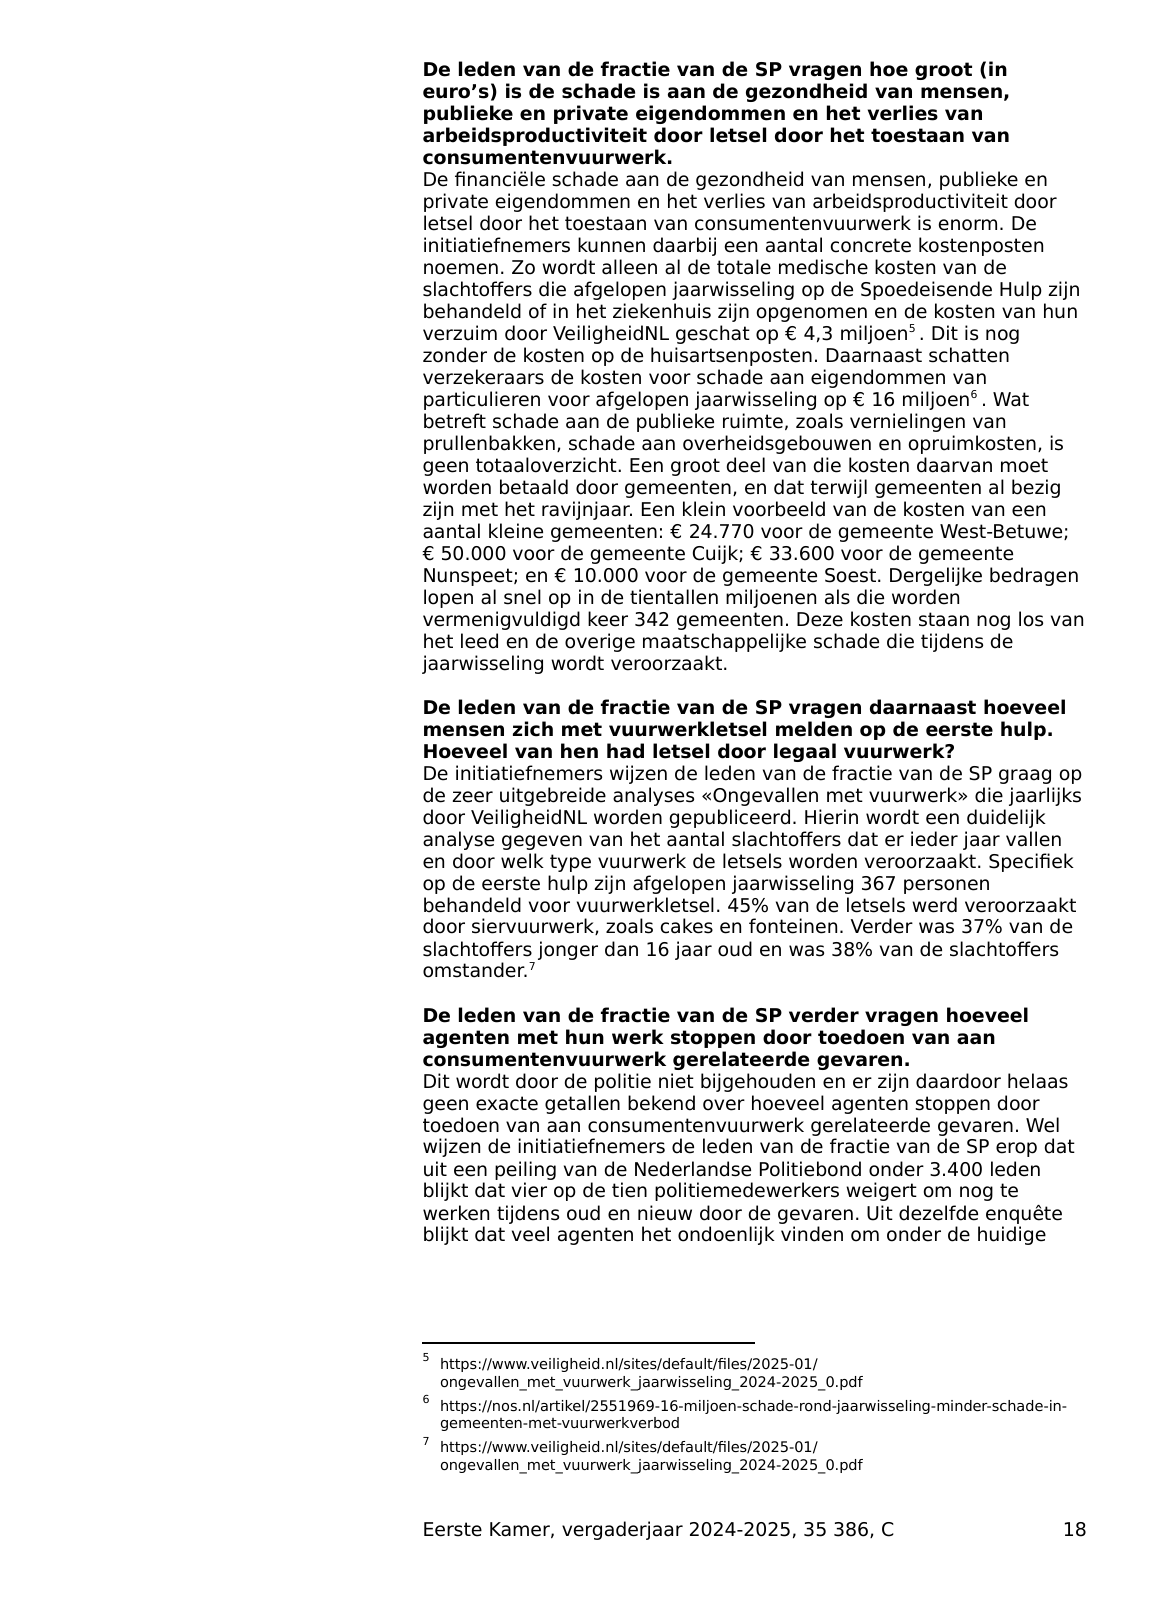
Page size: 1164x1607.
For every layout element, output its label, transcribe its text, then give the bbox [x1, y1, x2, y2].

text De initiatiefnemers wijzen de leden van de fractie van de SP graag op de zeer uitgebreide analyses «Ongevallen met vuurwerk» die jaarlijks door VeiligheidNL worden gepubliceerd. Hierin wordt een duidelijk analyse gegeven van het aantal slachtoffers dat er ieder jaar vallen en door welk type vuurwerk de letsels worden veroorzaakt. Specifiek op de eerste hulp zijn afgelopen jaarwisseling 367 personen behandeld voor vuurwerkletsel. 45% van de letsels werd veroorzaakt door siervuurwerk, zoals cakes en fonteinen. Verder was 37% van de slachtoffers jonger dan 16 jaar oud en was 38% van de slachtoffers omstander. [422, 763, 1087, 982]
text https://www.veiligheid.nl/sites/default/files/2025-01/ongevallen_met_vuurwerk_jaarwisseling_2024-2025_0.pdf [422, 1352, 1087, 1391]
text https://www.veiligheid.nl/sites/default/files/2025-01/ongevallen_met_vuurwerk_jaarwisseling_2024-2025_0.pdf [422, 1435, 1087, 1474]
text De leden van de fractie van de SP verder vragen hoeveel agenten met hun werk stoppen door toedoen van aan consumentenvuurwerk gerelateerde gevaren. [422, 1004, 1087, 1071]
text Dit wordt door de politie niet bijgehouden en er zijn daardoor helaas geen exacte getallen bekend over hoeveel agenten stoppen door toedoen van aan consumentenvuurwerk gerelateerde gevaren. Wel wijzen de initiatiefnemers de leden van de fractie van de SP erop dat uit een peiling van de Nederlandse Politiebond onder 3.400 leden blijkt dat vier op de tien politiemedewerkers weigert om nog te werken tijdens oud en nieuw door de gevaren. Uit dezelfde enquête blijkt dat veel agenten het ondoenlijk vinden om onder de huidige [422, 1071, 1087, 1246]
text https://nos.nl/artikel/2551969-16-miljoen-schade-rond-jaarwisseling-minder-schade-in-gemeenten-met-vuurwerkverbod [422, 1393, 1087, 1432]
text De financiële schade aan de gezondheid van mensen, publieke en private eigendommen en het verlies van arbeidsproductiviteit door letsel door het toestaan van consumentenvuurwerk is enorm. De initiatiefnemers kunnen daarbij een aantal concrete kostenposten noemen. Zo wordt alleen al de totale medische kosten van de slachtoffers die afgelopen jaarwisseling op de Spoedeisende Hulp zijn behandeld of in het ziekenhuis zijn opgenomen en de kosten van hun verzuim door VeiligheidNL geschat op € 4,3 miljoen. Dit is nog zonder de kosten op de huisartsenposten. Daarnaast schatten verzekeraars de kosten voor schade aan eigendommen van particulieren voor afgelopen jaarwisseling op € 16 miljoen. Wat betreft schade aan de publieke ruimte, zoals vernielingen van prullenbakken, schade aan overheidsgebouwen en opruimkosten, is geen totaaloverzicht. Een groot deel van die kosten daarvan moet worden betaald door gemeenten, en dat terwijl gemeenten al bezig zijn met het ravijnjaar. Een klein voorbeeld van de kosten van een aantal kleine gemeenten: € 24.770 voor de gemeente West-Betuwe; € 50.000 voor de gemeente Cuijk; € 33.600 voor de gemeente Nunspeet; en € 10.000 voor de gemeente Soest. Dergelijke bedragen lopen al snel op in de tientallen miljoenen als die worden vermenigvuldigd keer 342 gemeenten. Deze kosten staan nog los van het leed en de overige maatschappelijke schade die tijdens de jaarwisseling wordt veroorzaakt. [422, 169, 1087, 674]
text De leden van de fractie van de SP vragen daarnaast hoeveel mensen zich met vuurwerkletsel melden op de eerste hulp. Hoeveel van hen had letsel door legaal vuurwerk? [422, 697, 1087, 763]
text De leden van de fractie van de SP vragen hoe groot (in euro’s) is de schade is aan de gezondheid van mensen, publieke en private eigendommen en het verlies van arbeidsproductiviteit door letsel door het toestaan van consumentenvuurwerk. [422, 59, 1087, 169]
